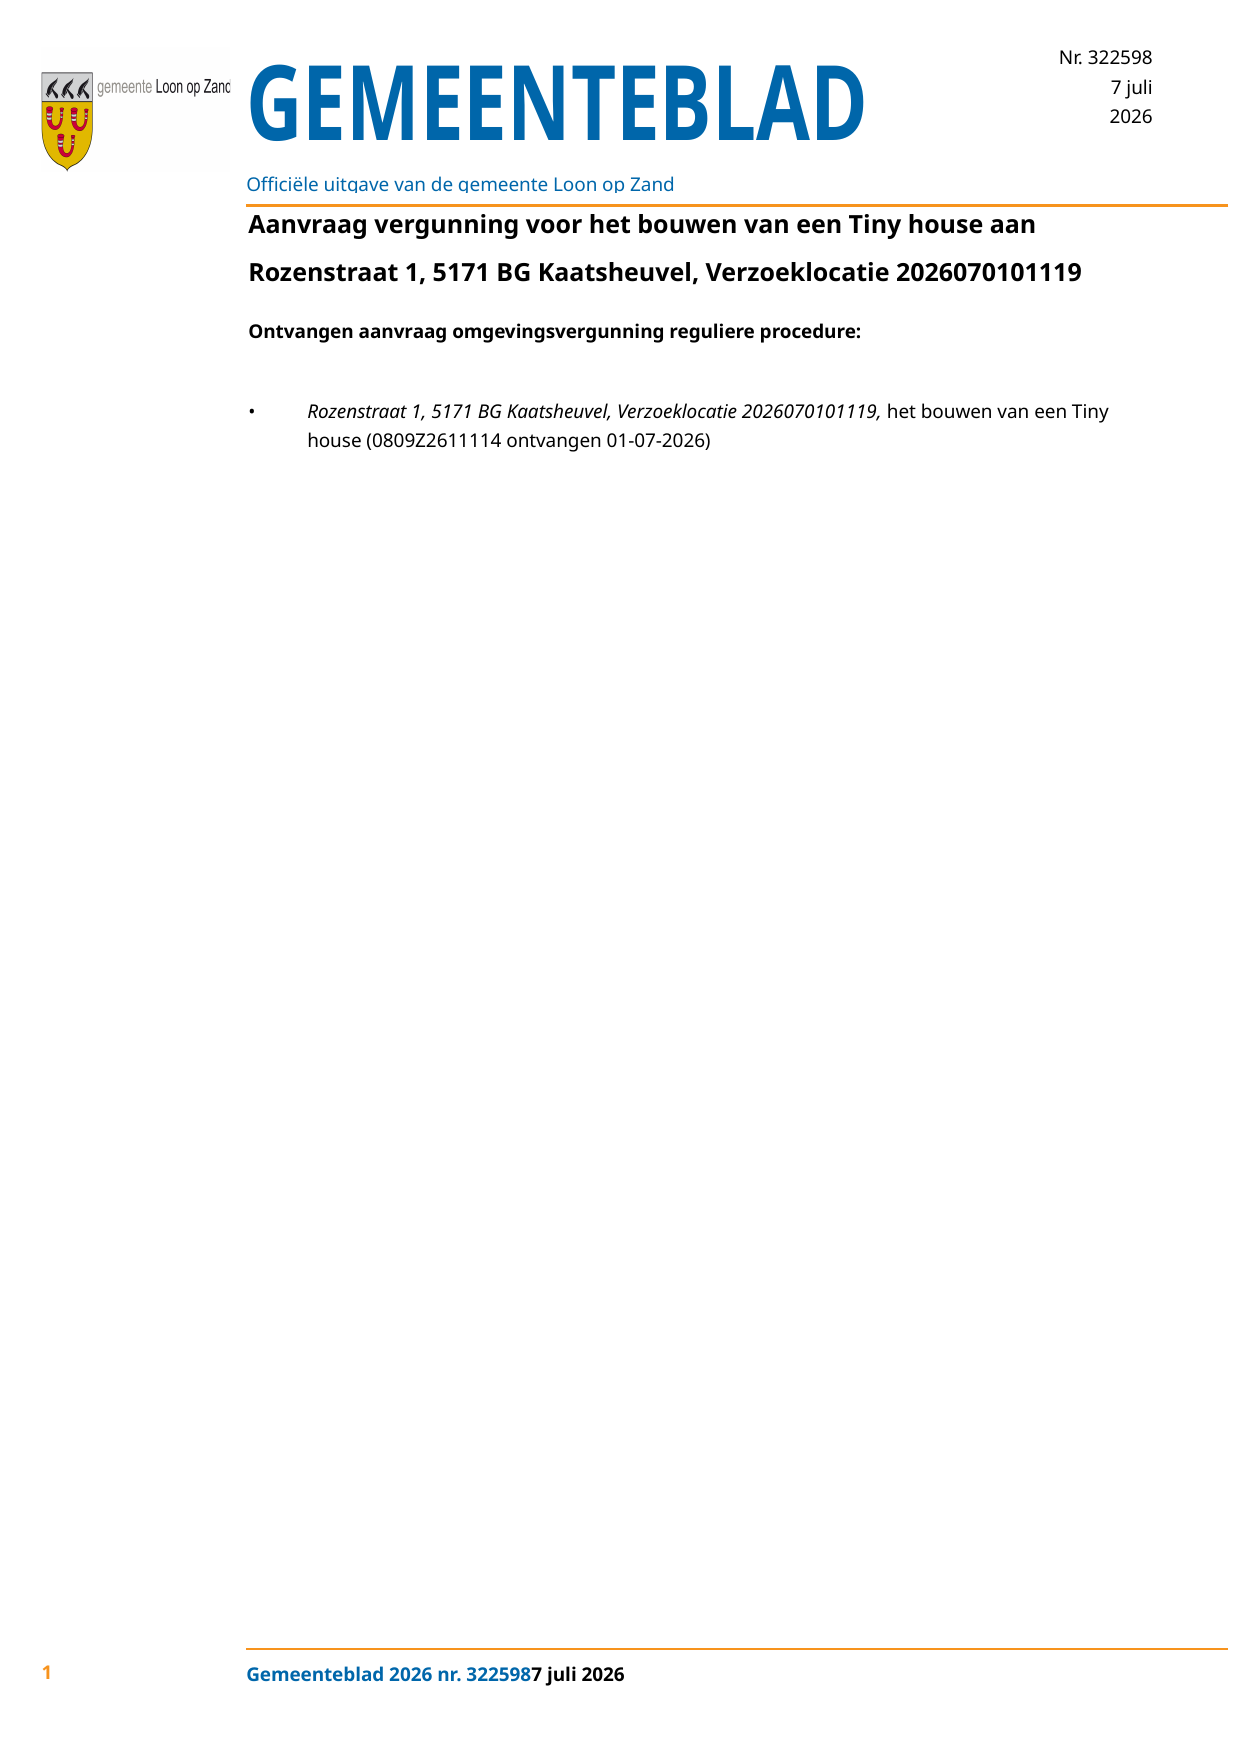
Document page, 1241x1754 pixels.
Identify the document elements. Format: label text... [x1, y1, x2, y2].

list Rozenstraat 1, 5171 BG Kaatsheuvel, Verzoeklocatie 2026070101119, het bouwen van een Tiny house (0809Z2611114 ontvangen 01-07-2026) [248, 398, 1152, 453]
text Ontvangen aanvraag omgevingsvergunning reguliere procedure: [248, 318, 1152, 344]
picture [41, 47, 231, 172]
text Aanvraag vergunning voor het bouwen van een Tiny house aan Rozenstraat 1, 5171 BG Kaatsheuvel, Verzoeklocatie 2026070101119 [248, 207, 1152, 288]
